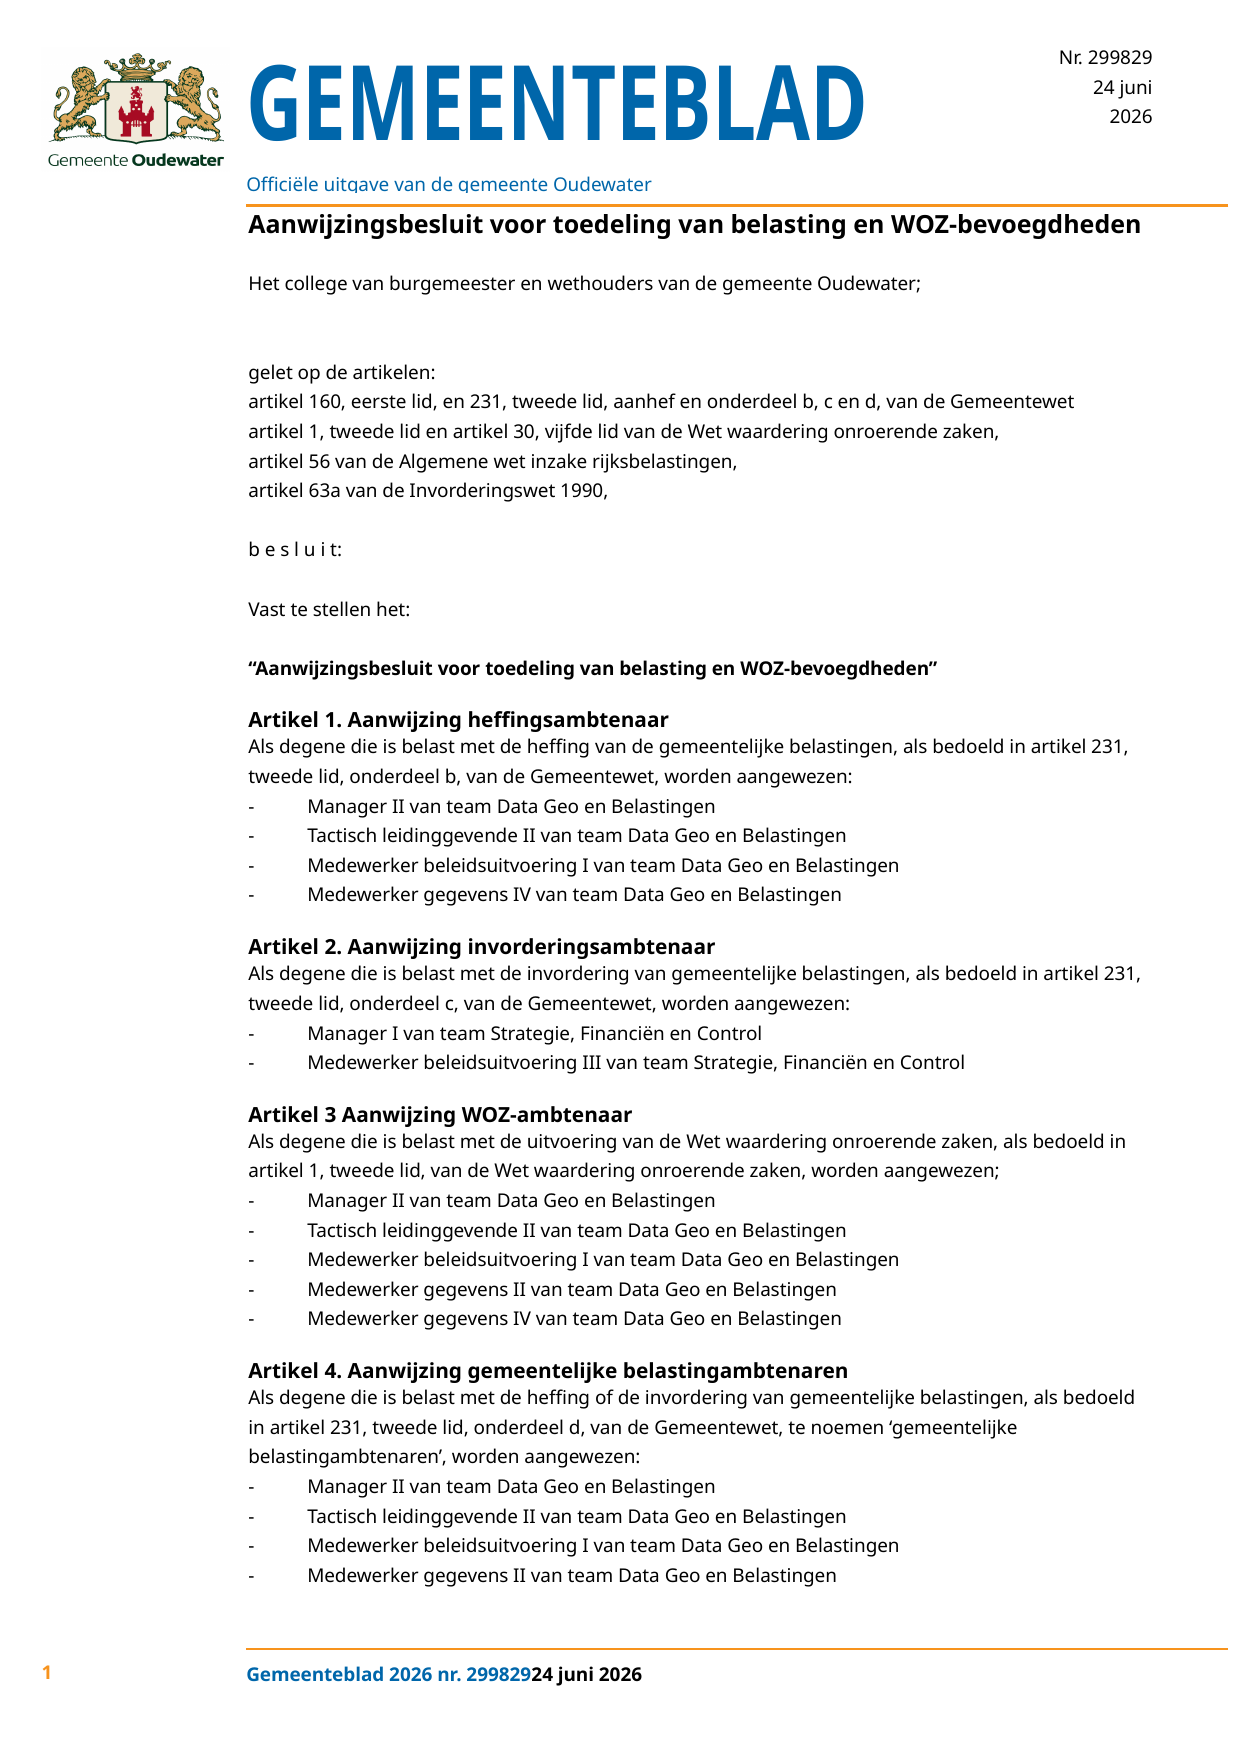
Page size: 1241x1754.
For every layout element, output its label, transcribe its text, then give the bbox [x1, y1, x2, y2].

text Het college van burgemeester en wethouders van de gemeente Oudewater; [248, 270, 1152, 296]
text Artikel 1. Aanwijzing heffingsambtenaar [248, 705, 1152, 734]
list Manager II van team Data Geo en Belastingen [248, 793, 1152, 819]
list Medewerker gegevens II van team Data Geo en Belastingen [248, 1562, 1152, 1588]
text Als degene die is belast met de heffing van de gemeentelijke belastingen, als bedoeld in artikel 231, tweede lid, onderdeel b, van de Gemeentewet, worden aangewezen: [248, 734, 1152, 789]
list Tactisch leidinggevende II van team Data Geo en Belastingen [248, 1217, 1152, 1243]
text artikel 63a van de Invorderingswet 1990, [248, 477, 1152, 503]
list Manager II van team Data Geo en Belastingen [248, 1187, 1152, 1213]
list Manager I van team Strategie, Financiën en Control [248, 1020, 1152, 1045]
text Artikel 4. Aanwijzing gemeentelijke belastingambtenaren [248, 1356, 1152, 1384]
text b e s l u i t: [248, 537, 1152, 562]
list Medewerker beleidsuitvoering I van team Data Geo en Belastingen [248, 1532, 1152, 1558]
text gelet op de artikelen: [248, 359, 1152, 385]
list Manager II van team Data Geo en Belastingen [248, 1473, 1152, 1499]
list Tactisch leidinggevende II van team Data Geo en Belastingen [248, 1503, 1152, 1528]
list Medewerker beleidsuitvoering III van team Strategie, Financiën en Control [248, 1049, 1152, 1075]
text Als degene die is belast met de heffing of de invordering van gemeentelijke belastingen, als bedoeld in artikel 231, tweede lid, onderdeel d, van de Gemeentewet, te noemen ‘gemeentelijke belastingambtenaren’, worden aangewezen: [248, 1384, 1152, 1469]
text Vast te stellen het: [248, 596, 1152, 621]
text Aanwijzingsbesluit voor toedeling van belasting en WOZ-bevoegdheden [248, 207, 1152, 241]
list Medewerker gegevens IV van team Data Geo en Belastingen [248, 1306, 1152, 1331]
text artikel 160, eerste lid, en 231, tweede lid, aanhef en onderdeel b, c en d, van de Gemeentewet [248, 389, 1152, 414]
list Medewerker beleidsuitvoering I van team Data Geo en Belastingen [248, 1246, 1152, 1272]
text Als degene die is belast met de uitvoering van de Wet waardering onroerende zaken, als bedoeld in artikel 1, tweede lid, van de Wet waardering onroerende zaken, worden aangewezen; [248, 1128, 1152, 1183]
text artikel 56 van de Algemene wet inzake rijksbelastingen, [248, 448, 1152, 473]
picture [41, 47, 231, 172]
text artikel 1, tweede lid en artikel 30, vijfde lid van de Wet waardering onroerende zaken, [248, 418, 1152, 444]
list Medewerker gegevens II van team Data Geo en Belastingen [248, 1276, 1152, 1302]
text Artikel 3 Aanwijzing WOZ-ambtenaar [248, 1100, 1152, 1128]
text Artikel 2. Aanwijzing invorderingsambtenaar [248, 932, 1152, 961]
list Medewerker gegevens IV van team Data Geo en Belastingen [248, 882, 1152, 907]
list Medewerker beleidsuitvoering I van team Data Geo en Belastingen [248, 852, 1152, 878]
text Als degene die is belast met de invordering van gemeentelijke belastingen, als bedoeld in artikel 231, tweede lid, onderdeel c, van de Gemeentewet, worden aangewezen: [248, 961, 1152, 1016]
text “Aanwijzingsbesluit voor toedeling van belasting en WOZ-bevoegdheden” [248, 655, 1152, 681]
list Tactisch leidinggevende II van team Data Geo en Belastingen [248, 822, 1152, 848]
